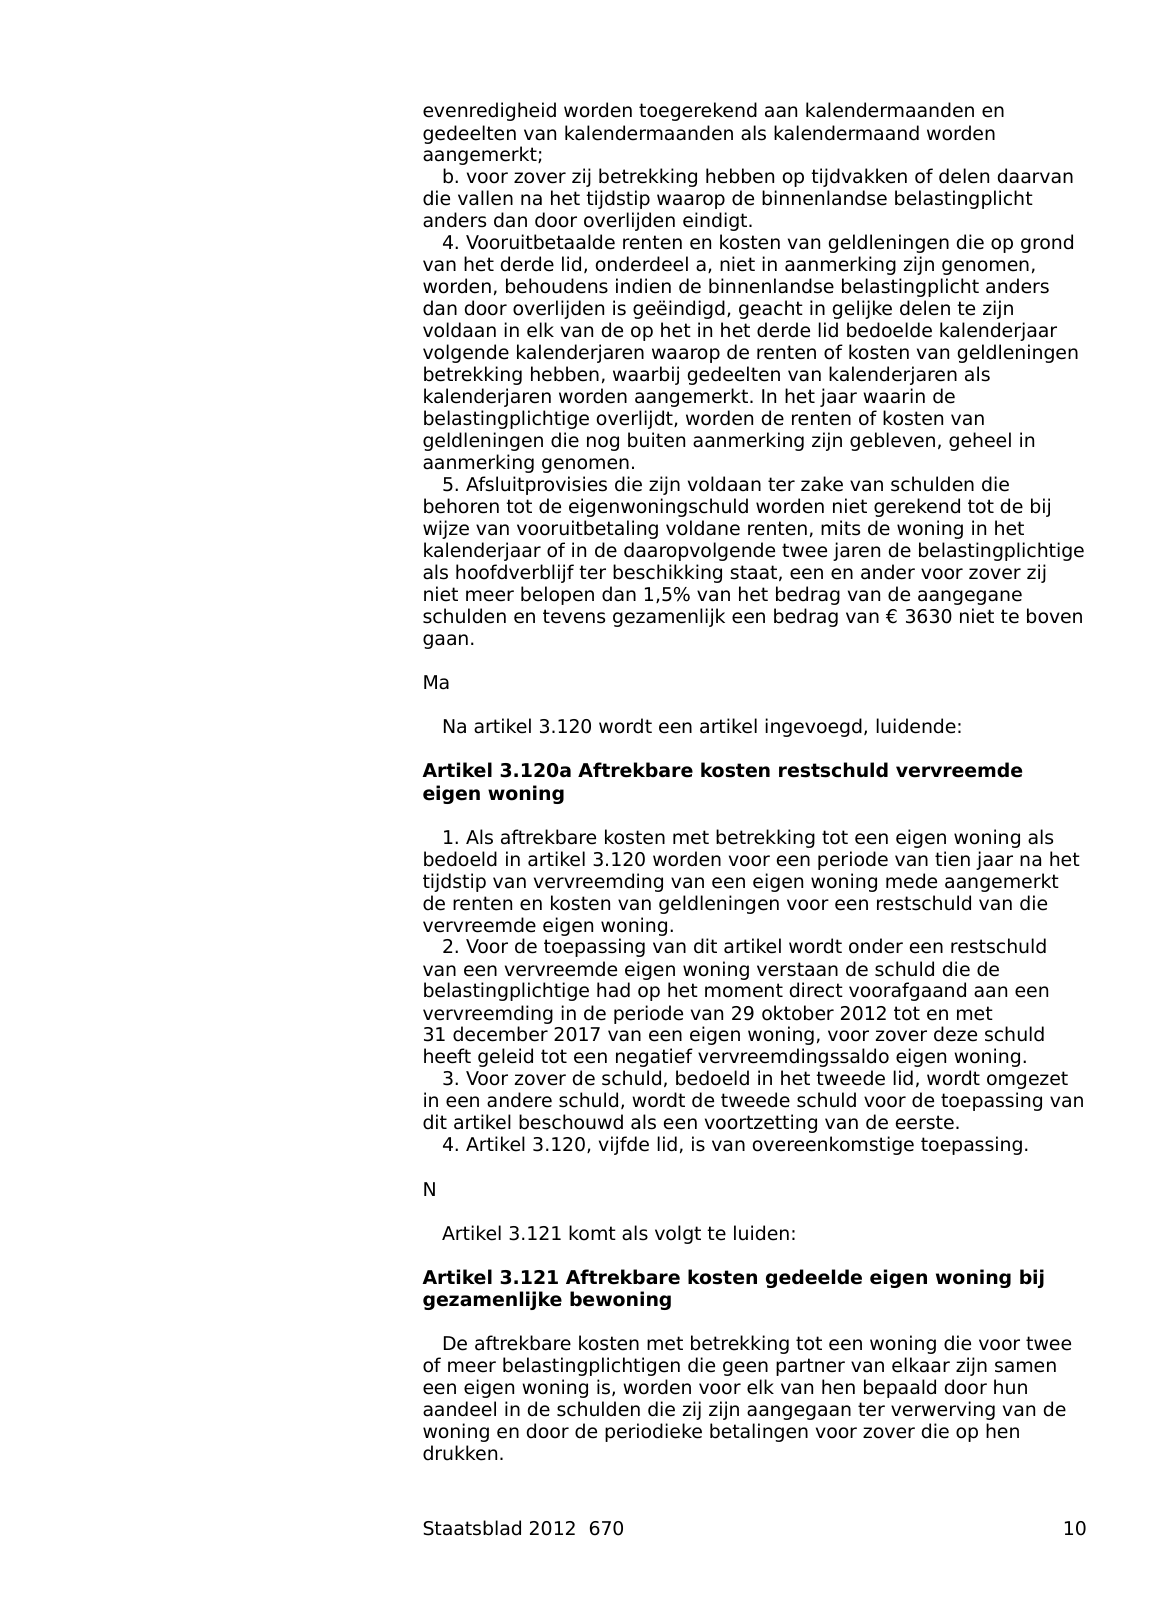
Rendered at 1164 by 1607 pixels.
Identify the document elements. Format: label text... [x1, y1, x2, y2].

text Na artikel 3.120 wordt een artikel ingevoegd, luidende: [422, 716, 1087, 738]
text 4. Vooruitbetaalde renten en kosten van geldleningen die op grond van het derde lid, onderdeel a, niet in aanmerking zijn genomen, worden, behoudens indien de binnenlandse belastingplicht anders dan door overlijden is geëindigd, geacht in gelijke delen te zijn voldaan in elk van de op het in het derde lid bedoelde kalenderjaar volgende kalenderjaren waarop de renten of kosten van geldleningen betrekking hebben, waarbij gedeelten van kalenderjaren als kalenderjaren worden aangemerkt. In het jaar waarin de belastingplichtige overlijdt, worden de renten of kosten van geldleningen die nog buiten aanmerking zijn gebleven, geheel in aanmerking genomen. [422, 232, 1087, 474]
text Artikel 3.121 komt als volgt te luiden: [422, 1223, 1087, 1244]
text evenredigheid worden toegerekend aan kalendermaanden en gedeelten van kalendermaanden als kalendermaand worden aangemerkt; [422, 100, 1087, 166]
text N [422, 1178, 1087, 1200]
text 3. Voor zover de schuld, bedoeld in het tweede lid, wordt omgezet in een andere schuld, wordt de tweede schuld voor de toepassing van dit artikel beschouwd als een voortzetting van de eerste. [422, 1068, 1087, 1134]
text b. voor zover zij betrekking hebben op tijdvakken of delen daarvan die vallen na het tijdstip waarop de binnenlandse belastingplicht anders dan door overlijden eindigt. [422, 166, 1087, 232]
text 4. Artikel 3.120, vijfde lid, is van overeenkomstige toepassing. [422, 1134, 1087, 1156]
text Ma [422, 672, 1087, 694]
subtitle Artikel 3.121 Aftrekbare kosten gedeelde eigen woning bij gezamenlijke bewoning [422, 1267, 1087, 1311]
text 5. Afsluitprovisies die zijn voldaan ter zake van schulden die behoren tot de eigenwoningschuld worden niet gerekend tot de bij wijze van vooruitbetaling voldane renten, mits de woning in het kalenderjaar of in de daaropvolgende twee jaren de belastingplichtige als hoofdverblijf ter beschikking staat, een en ander voor zover zij niet meer belopen dan 1,5% van het bedrag van de aangegane schulden en tevens gezamenlijk een bedrag van € 3630 niet te boven gaan. [422, 474, 1087, 650]
text 1. Als aftrekbare kosten met betrekking tot een eigen woning als bedoeld in artikel 3.120 worden voor een periode van tien jaar na het tijdstip van vervreemding van een eigen woning mede aangemerkt de renten en kosten van geldleningen voor een restschuld van die vervreemde eigen woning. [422, 827, 1087, 936]
text De aftrekbare kosten met betrekking tot een woning die voor twee of meer belastingplichtigen die geen partner van elkaar zijn samen een eigen woning is, worden voor elk van hen bepaald door hun aandeel in de schulden die zij zijn aangegaan ter verwerving van de woning en door de periodieke betalingen voor zover die op hen drukken. [422, 1333, 1087, 1465]
text 2. Voor de toepassing van dit artikel wordt onder een restschuld van een vervreemde eigen woning verstaan de schuld die de belastingplichtige had op het moment direct voorafgaand aan een vervreemding in de periode van 29 oktober 2012 tot en met 31 december 2017 van een eigen woning, voor zover deze schuld heeft geleid tot een negatief vervreemdingssaldo eigen woning. [422, 936, 1087, 1068]
subtitle Artikel 3.120a Aftrekbare kosten restschuld vervreemde eigen woning [422, 760, 1087, 804]
